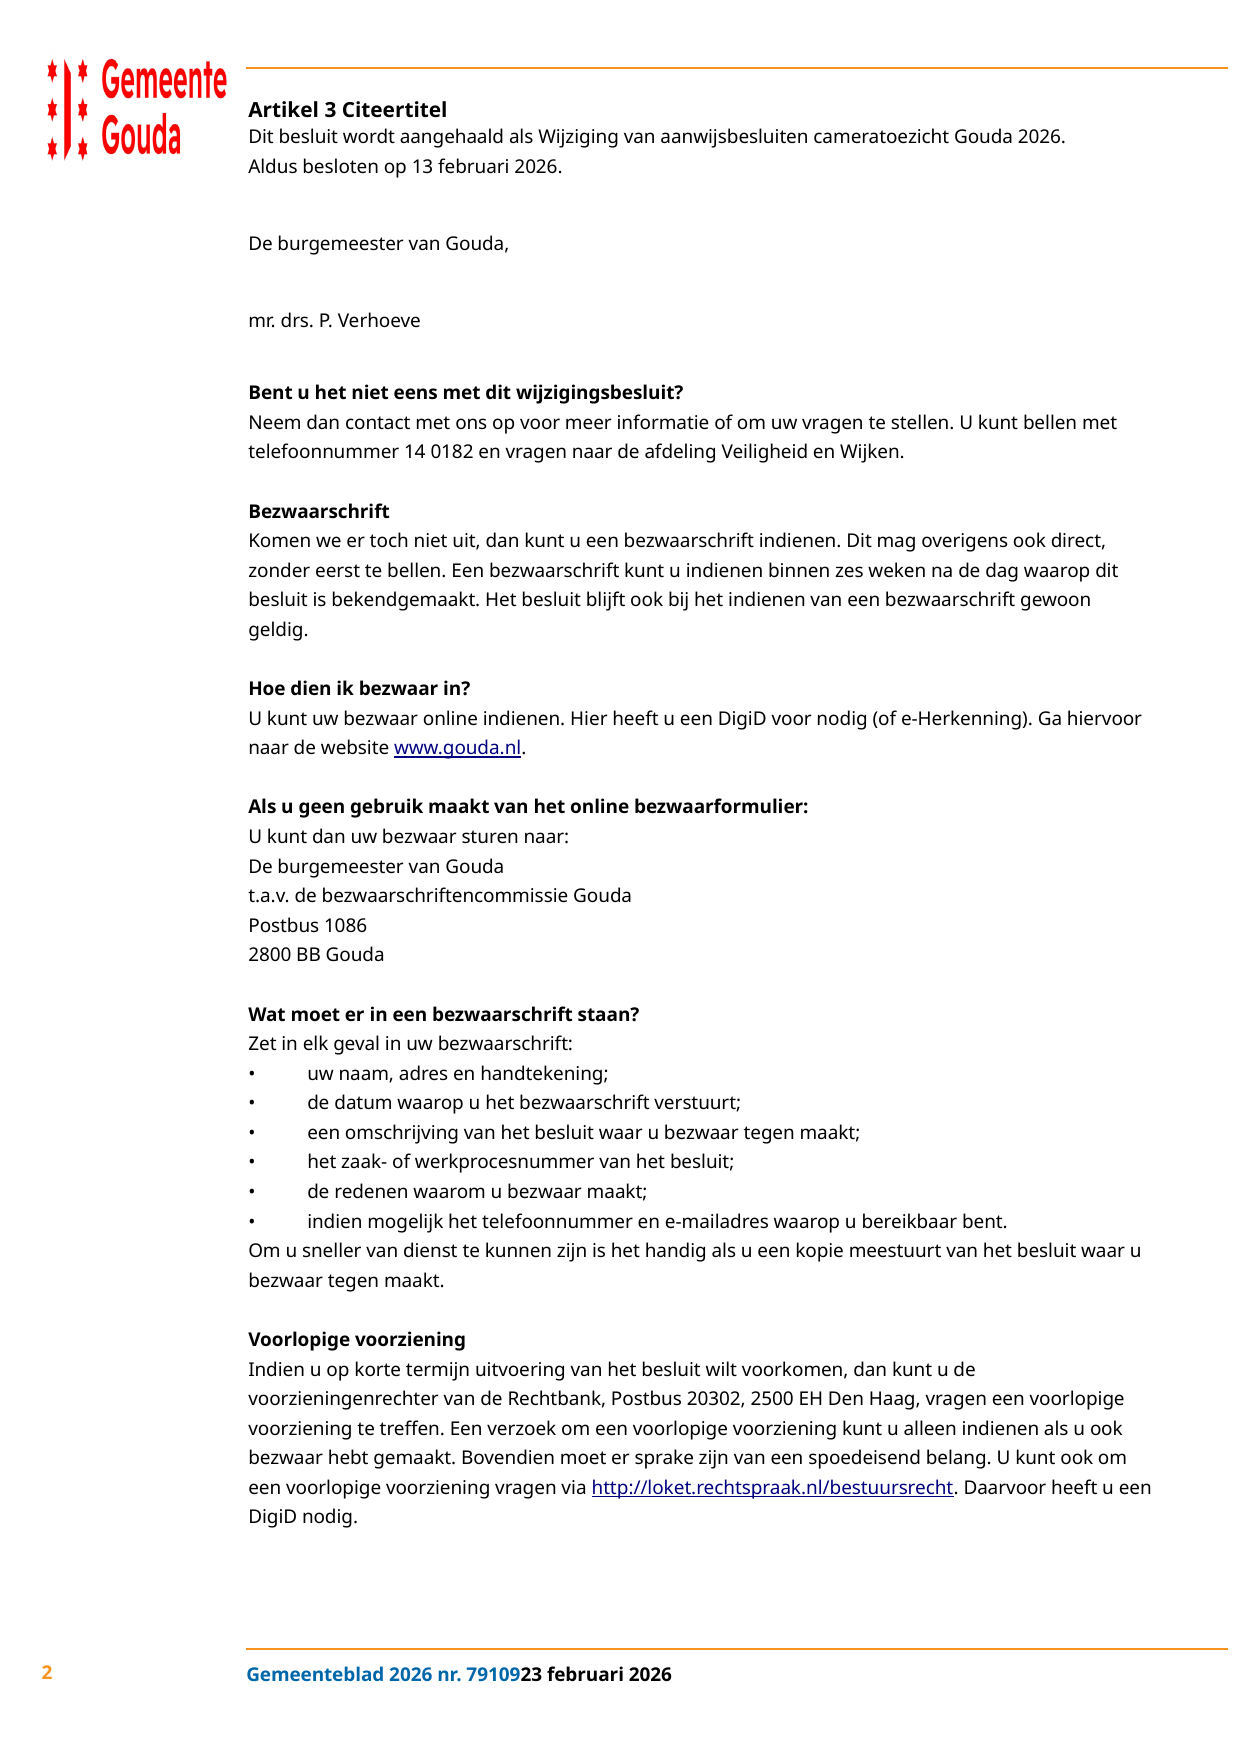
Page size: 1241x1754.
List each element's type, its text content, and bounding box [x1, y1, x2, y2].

list de datum waarop u het bezwaarschrift verstuurt; [248, 1089, 1152, 1115]
text U kunt uw bezwaar online indienen. Hier heeft u een DigiD voor nodig (of e-Herkenning). Ga hiervoor naar de website www.gouda.nl. [248, 705, 1152, 760]
text Wat moet er in een bezwaarschrift staan? [248, 1001, 1152, 1026]
text Komen we er toch niet uit, dan kunt u een bezwaarschrift indienen. Dit mag overigens ook direct, zonder eerst te bellen. Een bezwaarschrift kunt u indienen binnen zes weken na de dag waarop dit besluit is bekendgemaakt. Het besluit blijft ook bij het indienen van een bezwaarschrift gewoon geldig. [248, 527, 1152, 642]
list de redenen waarom u bezwaar maakt; [248, 1178, 1152, 1204]
list het zaak- of werkprocesnummer van het besluit; [248, 1149, 1152, 1174]
text Om u sneller van dienst te kunnen zijn is het handig als u een kopie meestuurt van het besluit waar u bezwaar tegen maakt. [248, 1237, 1152, 1293]
text Neem dan contact met ons op voor meer informatie of om uw vragen te stellen. U kunt bellen met telefoonnummer 14 0182 en vragen naar de afdeling Veiligheid en Wijken. [248, 409, 1152, 464]
list indien mogelijk het telefoonnummer en e-mailadres waarop u bereikbaar bent. [248, 1208, 1152, 1233]
text Artikel 3 Citeertitel [248, 95, 1152, 123]
text Postbus 1086 [248, 912, 1152, 938]
text Dit besluit wordt aangehaald als Wijziging van aanwijsbesluiten cameratoezicht Gouda 2026. [248, 123, 1152, 149]
text t.a.v. de bezwaarschriftencommissie Gouda [248, 882, 1152, 908]
text Zet in elk geval in uw bezwaarschrift: [248, 1030, 1152, 1056]
text Als u geen gebruik maakt van het online bezwaarformulier: [248, 794, 1152, 819]
list een omschrijving van het besluit waar u bezwaar tegen maakt; [248, 1119, 1152, 1145]
text 2800 BB Gouda [248, 942, 1152, 967]
picture [41, 47, 231, 172]
text Voorlopige voorziening [248, 1326, 1152, 1352]
text De burgemeester van Gouda, [248, 230, 1152, 256]
list uw naam, adres en handtekening; [248, 1060, 1152, 1086]
text Bezwaarschrift [248, 498, 1152, 523]
text Aldus besloten op 13 februari 2026. [248, 153, 1152, 178]
text mr. drs. P. Verhoeve [248, 307, 1152, 333]
text De burgemeester van Gouda [248, 853, 1152, 878]
text Hoe dien ik bezwaar in? [248, 675, 1152, 701]
text Bent u het niet eens met dit wijzigingsbesluit? [248, 379, 1152, 405]
text U kunt dan uw bezwaar sturen naar: [248, 823, 1152, 849]
text Indien u op korte termijn uitvoering van het besluit wilt voorkomen, dan kunt u de voorzieningenrechter van de Rechtbank, Postbus 20302, 2500 EH Den Haag, vragen een voorlopige voorziening te treffen. Een verzoek om een voorlopige voorziening kunt u alleen indienen als u ook bezwaar hebt gemaakt. Bovendien moet er sprake zijn van een spoedeisend belang. U kunt ook om een voorlopige voorziening vragen via http://loket.rechtspraak.nl/bestuursrecht. Daarvoor heeft u een DigiD nodig. [248, 1356, 1152, 1529]
